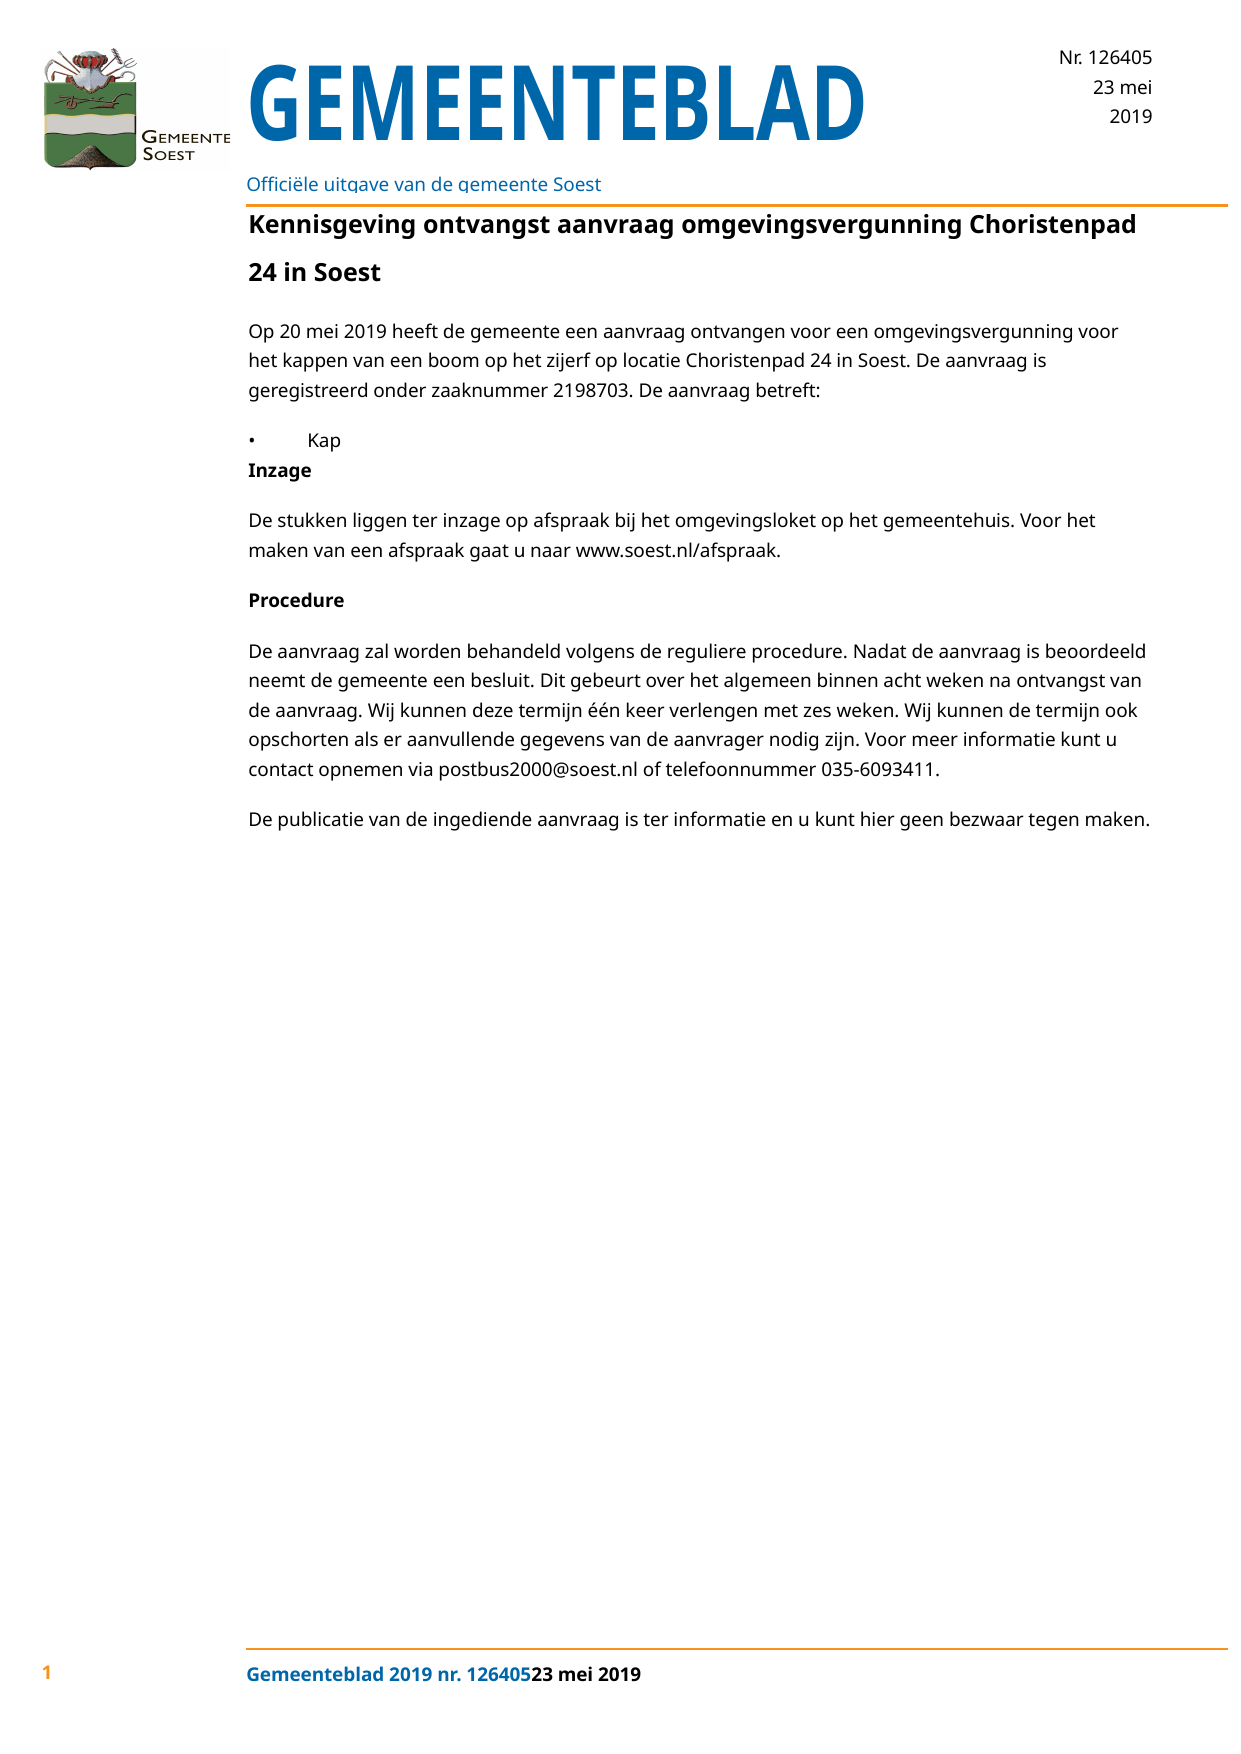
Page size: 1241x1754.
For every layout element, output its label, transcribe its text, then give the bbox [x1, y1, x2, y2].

text De aanvraag zal worden behandeld volgens de reguliere procedure. Nadat de aanvraag is beoordeeld neemt de gemeente een besluit. Dit gebeurt over het algemeen binnen acht weken na ontvangst van de aanvraag. Wij kunnen deze termijn één keer verlengen met zes weken. Wij kunnen de termijn ook opschorten als er aanvullende gegevens van de aanvrager nodig zijn. Voor meer informatie kunt u contact opnemen via postbus2000@soest.nl of telefoonnummer 035-6093411. [248, 638, 1152, 782]
text Op 20 mei 2019 heeft de gemeente een aanvraag ontvangen voor een omgevingsvergunning voor het kappen van een boom op het zijerf op locatie Choristenpad 24 in Soest. De aanvraag is geregistreerd onder zaaknummer 2198703. De aanvraag betreft: [248, 318, 1152, 403]
picture [41, 47, 231, 172]
text Kennisgeving ontvangst aanvraag omgevingsvergunning Choristenpad 24 in Soest [248, 207, 1152, 288]
list Kap [248, 427, 1152, 453]
text Inzage [248, 457, 1152, 483]
text De stukken liggen ter inzage op afspraak bij het omgevingsloket op het gemeentehuis. Voor het maken van een afspraak gaat u naar www.soest.nl/afspraak. [248, 507, 1152, 563]
text Procedure [248, 587, 1152, 613]
text De publicatie van de ingediende aanvraag is ter informatie en u kunt hier geen bezwaar tegen maken. [248, 807, 1152, 832]
